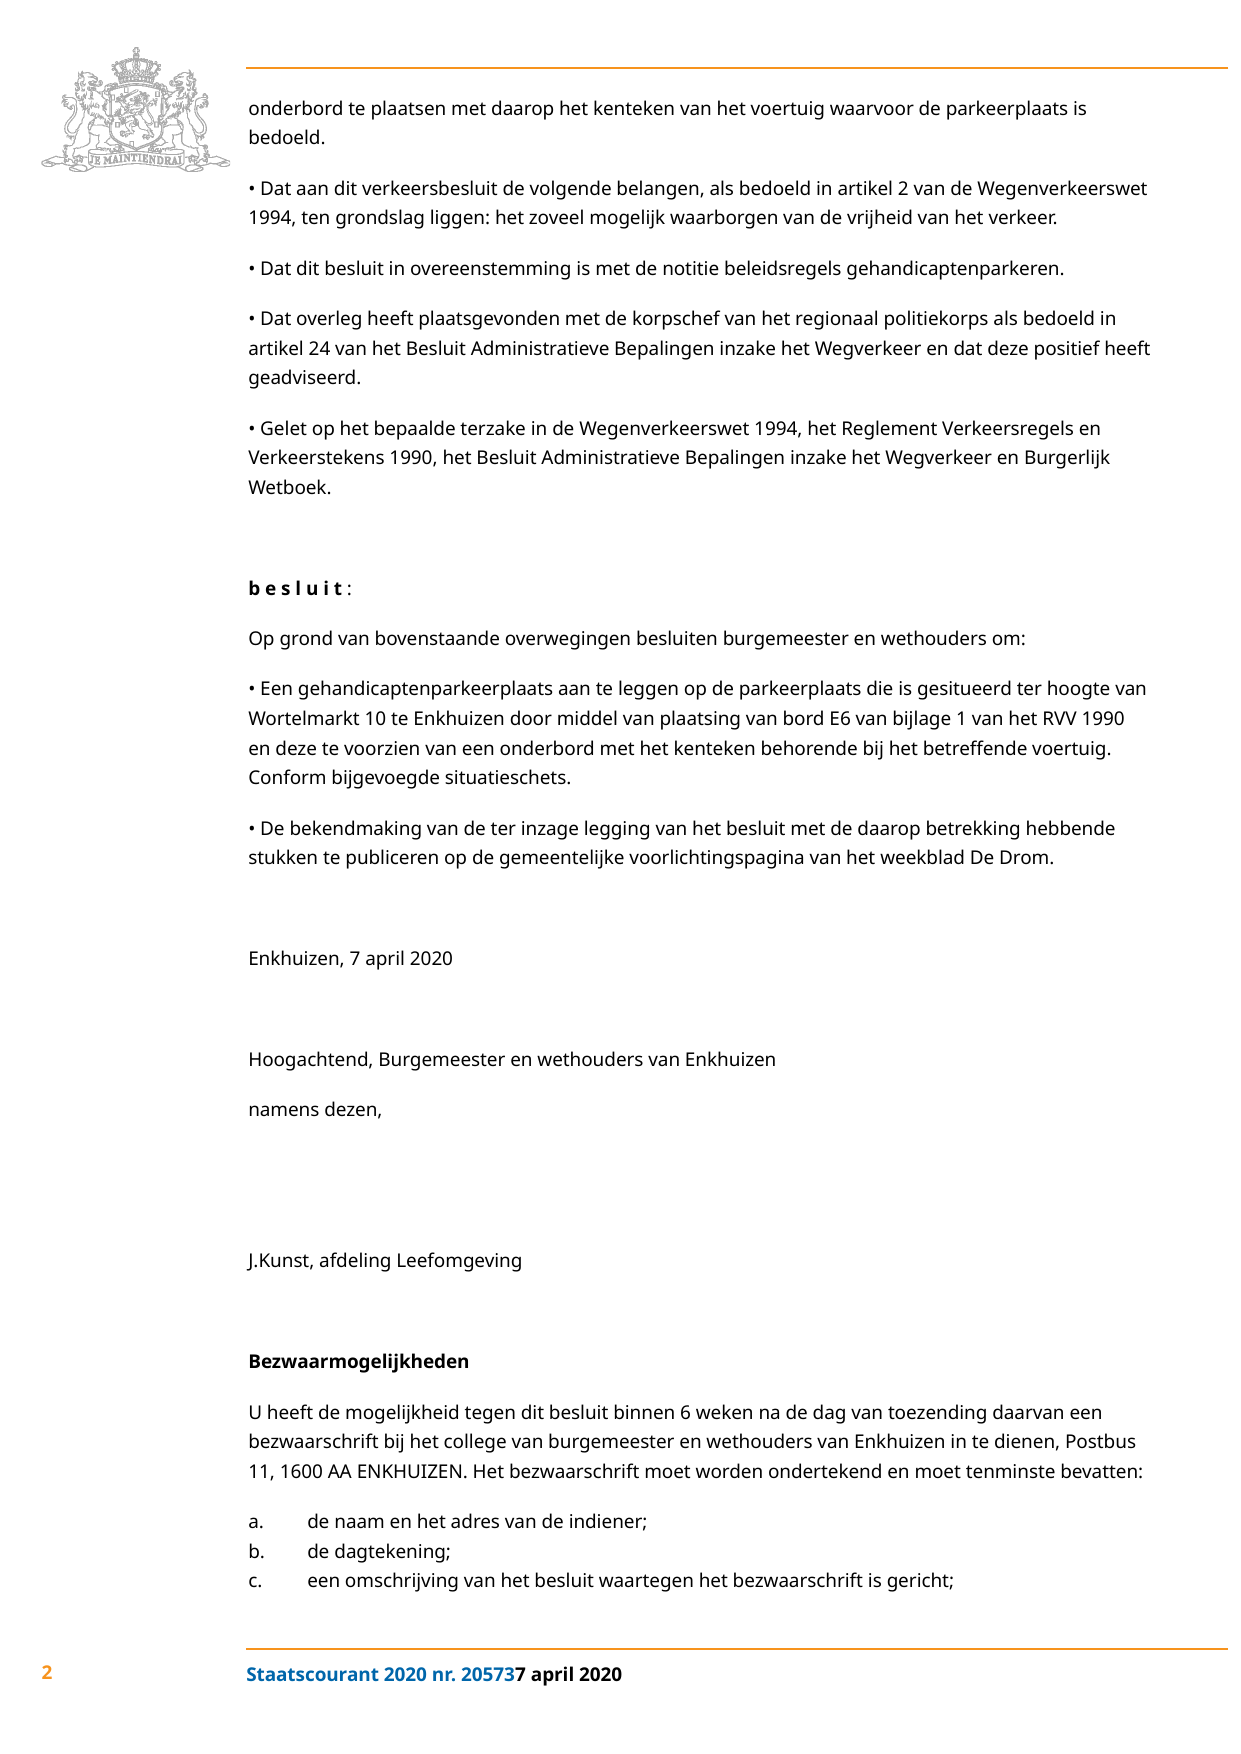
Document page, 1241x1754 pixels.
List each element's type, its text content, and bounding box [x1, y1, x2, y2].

text • Gelet op het bepaalde terzake in de Wegenverkeerswet 1994, het Reglement Verkeersregels en Verkeerstekens 1990, het Besluit Administratieve Bepalingen inzake het Wegverkeer en Burgerlijk Wetboek. [248, 415, 1152, 500]
text Bezwaarmogelijkheden [248, 1348, 1152, 1374]
text • Dat dit besluit in overeenstemming is met de notitie beleidsregels gehandicaptenparkeren. [248, 255, 1152, 281]
text • Dat overleg heeft plaatsgevonden met de korpschef van het regionaal politiekorps als bedoeld in artikel 24 van het Besluit Administratieve Bepalingen inzake het Wegverkeer en dat deze positief heeft geadviseerd. [248, 305, 1152, 390]
text U heeft de mogelijkheid tegen dit besluit binnen 6 weken na de dag van toezending daarvan een bezwaarschrift bij het college van burgemeester en wethouders van Enkhuizen in te dienen, Postbus 11, 1600 AA ENKHUIZEN. Het bezwaarschrift moet worden ondertekend en moet tenminste bevatten: [248, 1399, 1152, 1484]
text Hoogachtend, Burgemeester en wethouders van Enkhuizen [248, 1046, 1152, 1072]
list de dagtekening; [248, 1538, 1152, 1564]
text J.Kunst, afdeling Leefomgeving [248, 1248, 1152, 1273]
list de naam en het adres van de indiener; [248, 1508, 1152, 1534]
text • Dat aan dit verkeersbesluit de volgende belangen, als bedoeld in artikel 2 van de Wegenverkeerswet 1994, ten grondslag liggen: het zoveel mogelijk waarborgen van de vrijheid van het verkeer. [248, 175, 1152, 230]
text namens dezen, [248, 1096, 1152, 1122]
text • Een gehandicaptenparkeerplaats aan te leggen op de parkeerplaats die is gesitueerd ter hoogte van Wortelmarkt 10 te Enkhuizen door middel van plaatsing van bord E6 van bijlage 1 van het RVV 1990 en deze te voorzien van een onderbord met het kenteken behorende bij het betreffende voertuig. Conform bijgevoegde situatieschets. [248, 676, 1152, 790]
picture [41, 47, 231, 172]
text Op grond van bovenstaande overwegingen besluiten burgemeester en wethouders om: [248, 625, 1152, 651]
text • De bekendmaking van de ter inzage legging van het besluit met de daarop betrekking hebbende stukken te publiceren op de gemeentelijke voorlichtingspagina van het weekblad De Drom. [248, 815, 1152, 870]
text onderbord te plaatsen met daarop het kenteken van het voertuig waarvoor de parkeerplaats is bedoeld. [248, 95, 1152, 150]
text b e s l u i t : [248, 575, 1152, 601]
list een omschrijving van het besluit waartegen het bezwaarschrift is gericht; [248, 1568, 1152, 1593]
text Enkhuizen, 7 april 2020 [248, 945, 1152, 971]
